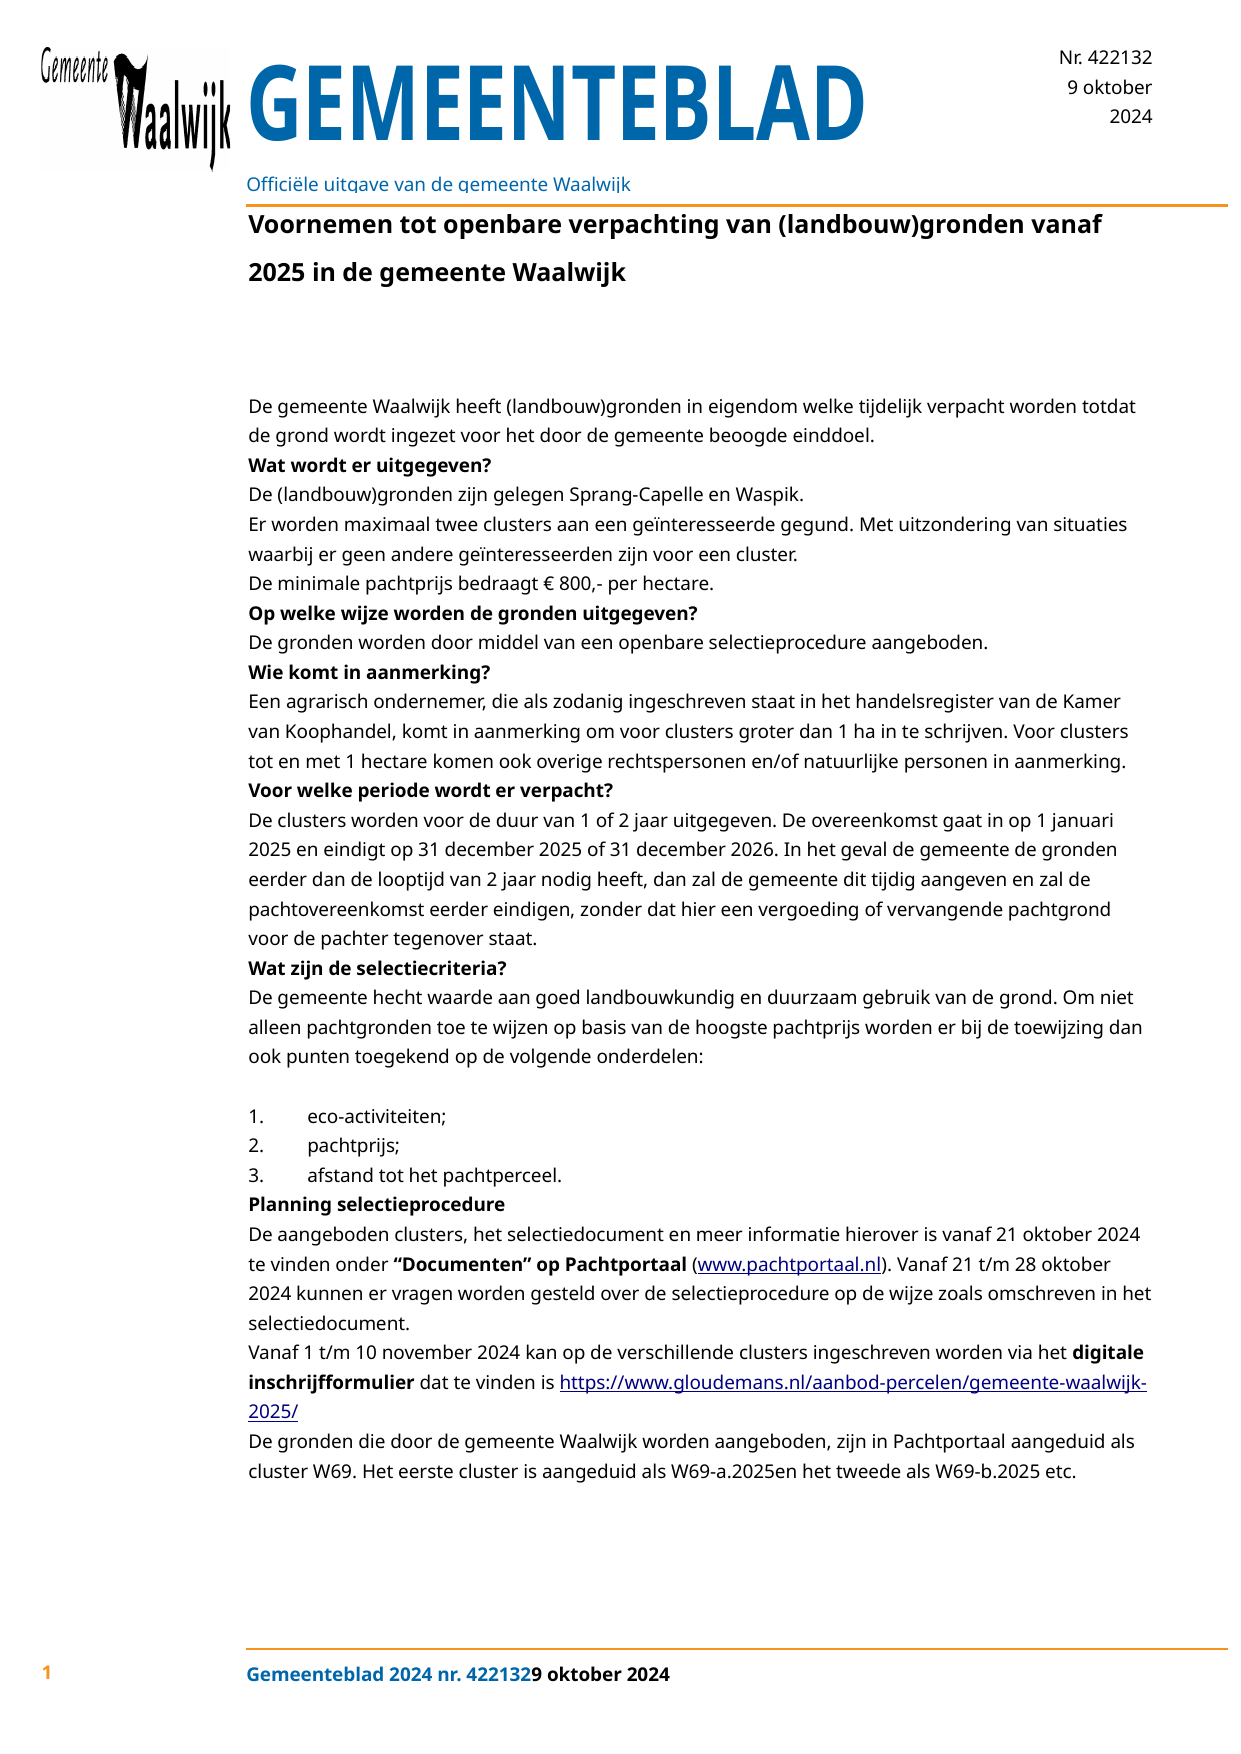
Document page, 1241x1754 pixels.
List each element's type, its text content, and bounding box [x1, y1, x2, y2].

text Een agrarisch ondernemer, die als zodanig ingeschreven staat in het handelsregister van de Kamer van Koophandel, komt in aanmerking om voor clusters groter dan 1 ha in te schrijven. Voor clusters tot en met 1 hectare komen ook overige rechtspersonen en/of natuurlijke personen in aanmerking. [248, 689, 1152, 774]
text Planning selectieprocedure [248, 1192, 1152, 1217]
text Voornemen tot openbare verpachting van (landbouw)gronden vanaf 2025 in de gemeente Waalwijk [248, 207, 1152, 288]
list pachtprijs; [248, 1132, 1152, 1158]
text Voor welke periode wordt er verpacht? [248, 777, 1152, 803]
text Op welke wijze worden de gronden uitgegeven? [248, 600, 1152, 626]
text De gemeente Waalwijk heeft (landbouw)gronden in eigendom welke tijdelijk verpacht worden totdat de grond wordt ingezet voor het door de gemeente beoogde einddoel. [248, 393, 1152, 448]
text De gemeente hecht waarde aan goed landbouwkundig en duurzaam gebruik van de grond. Om niet alleen pachtgronden toe te wijzen op basis van de hoogste pachtprijs worden er bij de toewijzing dan ook punten toegekend op de volgende onderdelen: [248, 984, 1152, 1069]
list afstand tot het pachtperceel. [248, 1162, 1152, 1188]
text De clusters worden voor de duur van 1 of 2 jaar uitgegeven. De overeenkomst gaat in op 1 januari 2025 en eindigt op 31 december 2025 of 31 december 2026. In het geval de gemeente de gronden eerder dan de looptijd van 2 jaar nodig heeft, dan zal de gemeente dit tijdig aangeven en zal de pachtovereenkomst eerder eindigen, zonder dat hier een vergoeding of vervangende pachtgrond voor de pachter tegenover staat. [248, 807, 1152, 951]
text Wat zijn de selectiecriteria? [248, 955, 1152, 981]
text De minimale pachtprijs bedraagt € 800,- per hectare. [248, 570, 1152, 596]
text Er worden maximaal twee clusters aan een geïnteresseerde gegund. Met uitzondering van situaties waarbij er geen andere geïnteresseerden zijn voor een cluster. [248, 511, 1152, 567]
text Vanaf 1 t/m 10 november 2024 kan op de verschillende clusters ingeschreven worden via het digitale inschrijfformulier dat te vinden is https://www.gloudemans.nl/aanbod-percelen/gemeente-waalwijk-2025/ [248, 1339, 1152, 1424]
picture [41, 47, 231, 172]
text Wat wordt er uitgegeven? [248, 452, 1152, 478]
text De gronden die door de gemeente Waalwijk worden aangeboden, zijn in Pachtportaal aangeduid als cluster W69. Het eerste cluster is aangeduid als W69-a.2025en het tweede als W69-b.2025 etc. [248, 1428, 1152, 1484]
text De aangeboden clusters, het selectiedocument en meer informatie hierover is vanaf 21 oktober 2024 te vinden onder “Documenten” op Pachtportaal (www.pachtportaal.nl). Vanaf 21 t/m 28 oktober 2024 kunnen er vragen worden gesteld over de selectieprocedure op de wijze zoals omschreven in het selectiedocument. [248, 1221, 1152, 1336]
text De gronden worden door middel van een openbare selectieprocedure aangeboden. [248, 629, 1152, 655]
list eco-activiteiten; [248, 1103, 1152, 1129]
text Wie komt in aanmerking? [248, 659, 1152, 685]
text De (landbouw)gronden zijn gelegen Sprang-Capelle en Waspik. [248, 482, 1152, 507]
